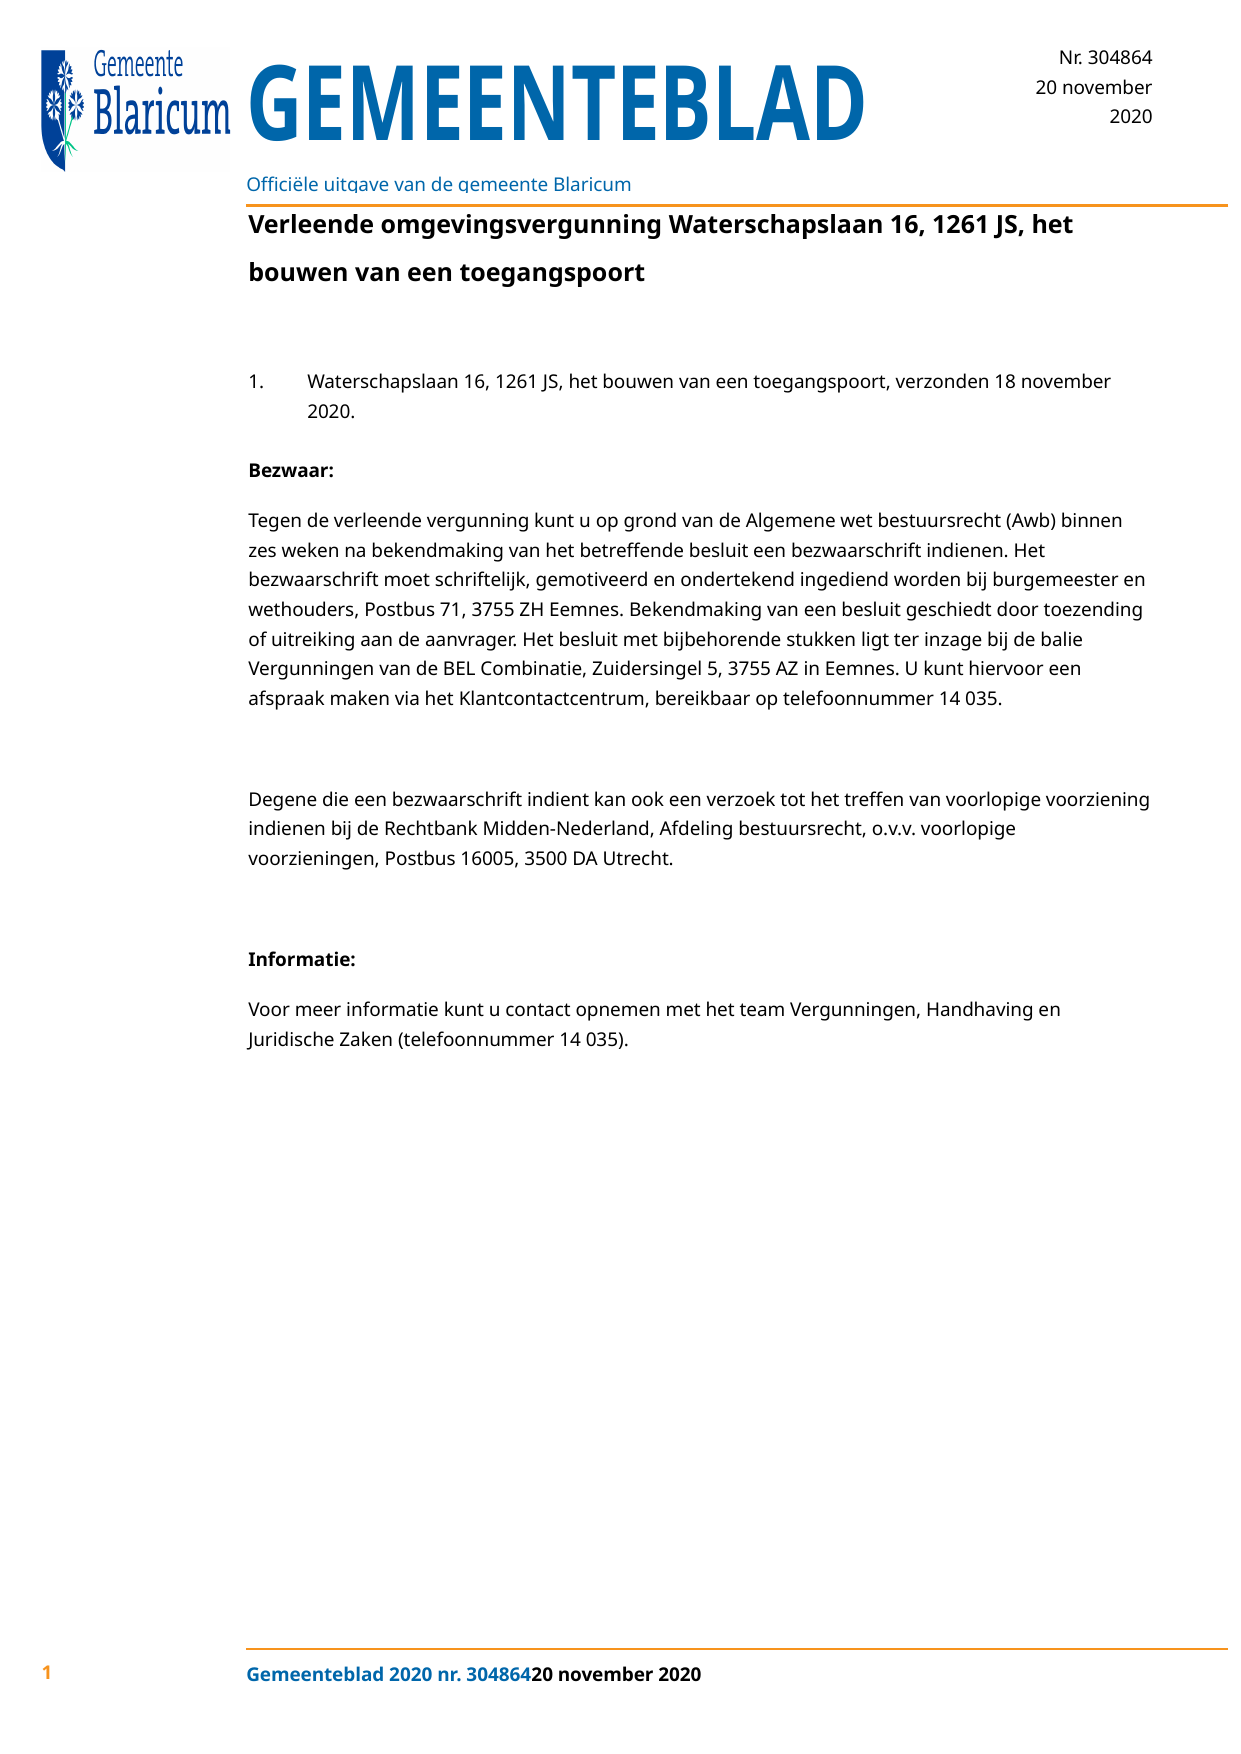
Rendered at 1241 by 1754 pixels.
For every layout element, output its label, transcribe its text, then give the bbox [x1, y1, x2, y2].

text Verleende omgevingsvergunning Waterschapslaan 16, 1261 JS, het bouwen van een toegangspoort [248, 207, 1152, 288]
text Bezwaar: [248, 457, 1152, 483]
text Informatie: [248, 946, 1152, 972]
list Waterschapslaan 16, 1261 JS, het bouwen van een toegangspoort, verzonden 18 november 2020. [248, 368, 1152, 424]
text Voor meer informatie kunt u contact opnemen met het team Vergunningen, Handhaving en Juridische Zaken (telefoonnummer 14 035). [248, 996, 1152, 1052]
text Tegen de verleende vergunning kunt u op grond van de Algemene wet bestuursrecht (Awb) binnen zes weken na bekendmaking van het betreffende besluit een bezwaarschrift indienen. Het bezwaarschrift moet schriftelijk, gemotiveerd en ondertekend ingediend worden bij burgemeester en wethouders, Postbus 71, 3755 ZH Eemnes. Bekendmaking van een besluit geschiedt door toezending of uitreiking aan de aanvrager. Het besluit met bijbehorende stukken ligt ter inzage bij de balie Vergunningen van de BEL Combinatie, Zuidersingel 5, 3755 AZ in Eemnes. U kunt hiervoor een afspraak maken via het Klantcontactcentrum, bereikbaar op telefoonnummer 14 035. [248, 507, 1152, 711]
text Degene die een bezwaarschrift indient kan ook een verzoek tot het treffen van voorlopige voorziening indienen bij de Rechtbank Midden-Nederland, Afdeling bestuursrecht, o.v.v. voorlopige voorzieningen, Postbus 16005, 3500 DA Utrecht. [248, 786, 1152, 871]
picture [41, 47, 231, 172]
